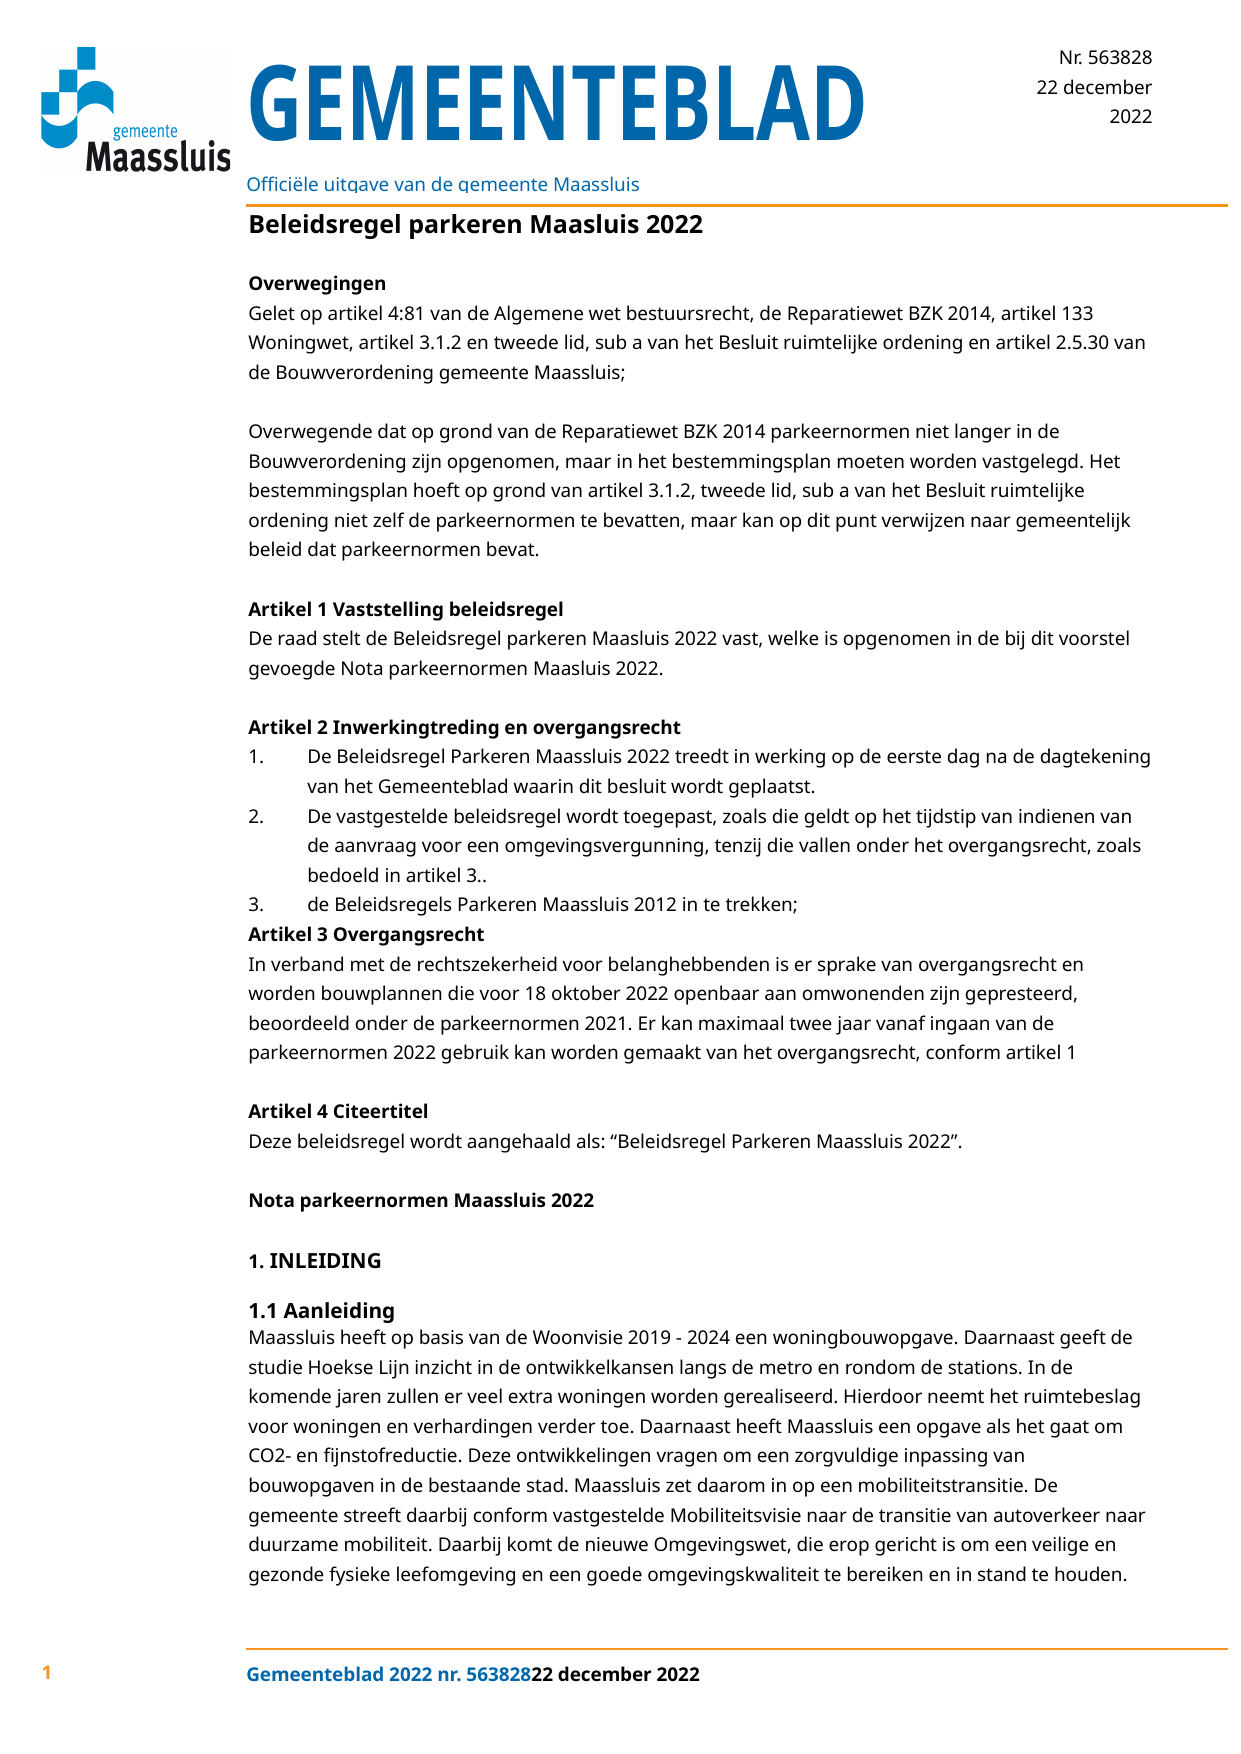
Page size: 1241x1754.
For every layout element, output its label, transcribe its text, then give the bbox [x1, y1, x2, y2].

text Gelet op artikel 4:81 van de Algemene wet bestuursrecht, de Reparatiewet BZK 2014, artikel 133 Woningwet, artikel 3.1.2 en tweede lid, sub a van het Besluit ruimtelijke ordening en artikel 2.5.30 van de Bouwverordening gemeente Maassluis; [248, 300, 1152, 385]
picture [41, 47, 77, 92]
list De Beleidsregel Parkeren Maassluis 2022 treedt in werking op de eerste dag na de dagtekening van het Gemeenteblad waarin dit besluit wordt geplaatst. [248, 744, 1152, 799]
text Deze beleidsregel wordt aangehaald als: “Beleidsregel Parkeren Maassluis 2022”. [248, 1128, 1152, 1154]
text 1.1 Aanleiding [248, 1296, 1152, 1324]
text Artikel 3 Overgangsrecht [248, 921, 1152, 947]
list de Beleidsregels Parkeren Maassluis 2012 in te trekken; [248, 892, 1152, 917]
text Maassluis heeft op basis van de Woonvisie 2019 - 2024 een woningbouwopgave. Daarnaast geeft de studie Hoekse Lijn inzicht in de ontwikkelkansen langs de metro en rondom de stations. In de komende jaren zullen er veel extra woningen worden gerealiseerd. Hierdoor neemt het ruimtebeslag voor woningen en verhardingen verder toe. Daarnaast heeft Maassluis een opgave als het gaat om CO2- en fijnstofreductie. Deze ontwikkelingen vragen om een zorgvuldige inpassing van bouwopgaven in de bestaande stad. Maassluis zet daarom in op een mobiliteitstransitie. De gemeente streeft daarbij conform vastgestelde Mobiliteitsvisie naar de transitie van autoverkeer naar duurzame mobiliteit. Daarbij komt de nieuwe Omgevingswet, die erop gericht is om een veilige en gezonde fysieke leefomgeving en een goede omgevingskwaliteit te bereiken en in stand te houden. [248, 1324, 1152, 1587]
list De vastgestelde beleidsregel wordt toegepast, zoals die geldt op het tijdstip van indienen van de aanvraag voor een omgevingsvergunning, tenzij die vallen onder het overgangsrecht, zoals bedoeld in artikel 3.. [248, 803, 1152, 888]
text In verband met de rechtszekerheid voor belanghebbenden is er sprake van overgangsrecht en worden bouwplannen die voor 18 oktober 2022 openbaar aan omwonenden zijn gepresteerd, beoordeeld onder de parkeernormen 2021. Er kan maximaal twee jaar vanaf ingaan van de parkeernormen 2022 gebruik kan worden gemaakt van het overgangsrecht, conform artikel 1 [248, 951, 1152, 1065]
text Nota parkeernormen Maassluis 2022 [248, 1187, 1152, 1213]
text Artikel 1 Vaststelling beleidsregel [248, 596, 1152, 621]
text Artikel 2 Inwerkingtreding en overgangsrecht [248, 714, 1152, 740]
text Beleidsregel parkeren Maasluis 2022 [248, 207, 1152, 241]
text Overwegende dat op grond van de Reparatiewet BZK 2014 parkeernormen niet langer in de Bouwverordening zijn opgenomen, maar in het bestemmingsplan moeten worden vastgelegd. Het bestemmingsplan hoeft op grond van artikel 3.1.2, tweede lid, sub a van het Besluit ruimtelijke ordening niet zelf de parkeernormen te bevatten, maar kan op dit punt verwijzen naar gemeentelijk beleid dat parkeernormen bevat. [248, 418, 1152, 562]
picture [41, 47, 231, 172]
text De raad stelt de Beleidsregel parkeren Maasluis 2022 vast, welke is opgenomen in de bij dit voorstel gevoegde Nota parkeernormen Maasluis 2022. [248, 625, 1152, 681]
text 1. INLEIDING [248, 1247, 1152, 1275]
text Overwegingen [248, 270, 1152, 296]
text Artikel 4 Citeertitel [248, 1099, 1152, 1124]
